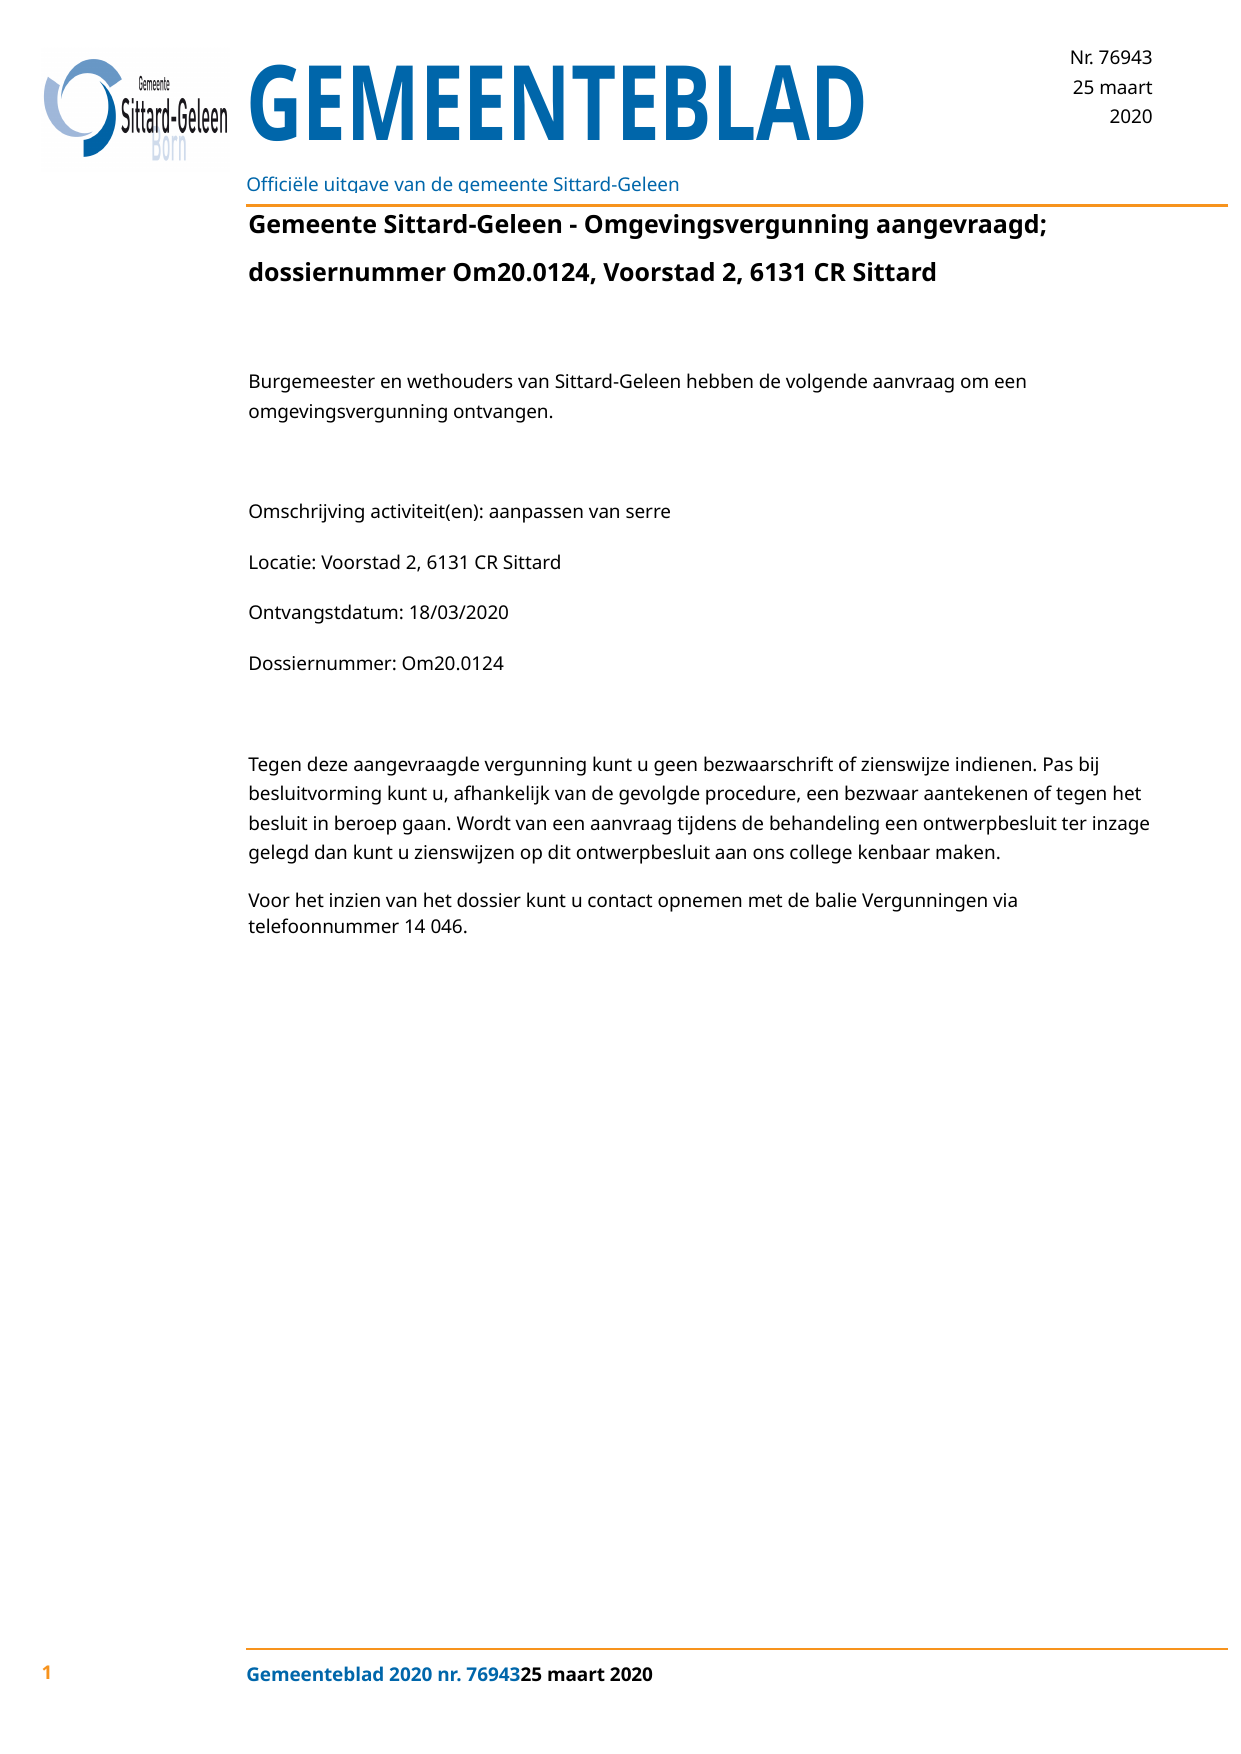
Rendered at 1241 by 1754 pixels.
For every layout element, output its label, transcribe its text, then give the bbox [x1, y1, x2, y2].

text Gemeente Sittard-Geleen - Omgevingsvergunning aangevraagd; dossiernummer Om20.0124, Voorstad 2, 6131 CR Sittard [248, 207, 1152, 288]
text Burgemeester en wethouders van Sittard-Geleen hebben de volgende aanvraag om een omgevingsvergunning ontvangen. [248, 368, 1152, 424]
text Voor het inzien van het dossier kunt u contact opnemen met de balie Vergunningen via telefoonnummer 14 046. [248, 887, 1152, 939]
text Locatie: Voorstad 2, 6131 CR Sittard [248, 549, 1152, 575]
text Omschrijving activiteit(en): aanpassen van serre [248, 499, 1152, 524]
text Dossiernummer: Om20.0124 [248, 650, 1152, 676]
picture [41, 47, 231, 172]
text Tegen deze aangevraagde vergunning kunt u geen bezwaarschrift of zienswijze indienen. Pas bij besluitvorming kunt u, afhankelijk van de gevolgde procedure, een bezwaar aantekenen of tegen het besluit in beroep gaan. Wordt van een aanvraag tijdens de behandeling een ontwerpbesluit ter inzage gelegd dan kunt u zienswijzen op dit ontwerpbesluit aan ons college kenbaar maken. [248, 751, 1152, 865]
text Ontvangstdatum: 18/03/2020 [248, 599, 1152, 625]
